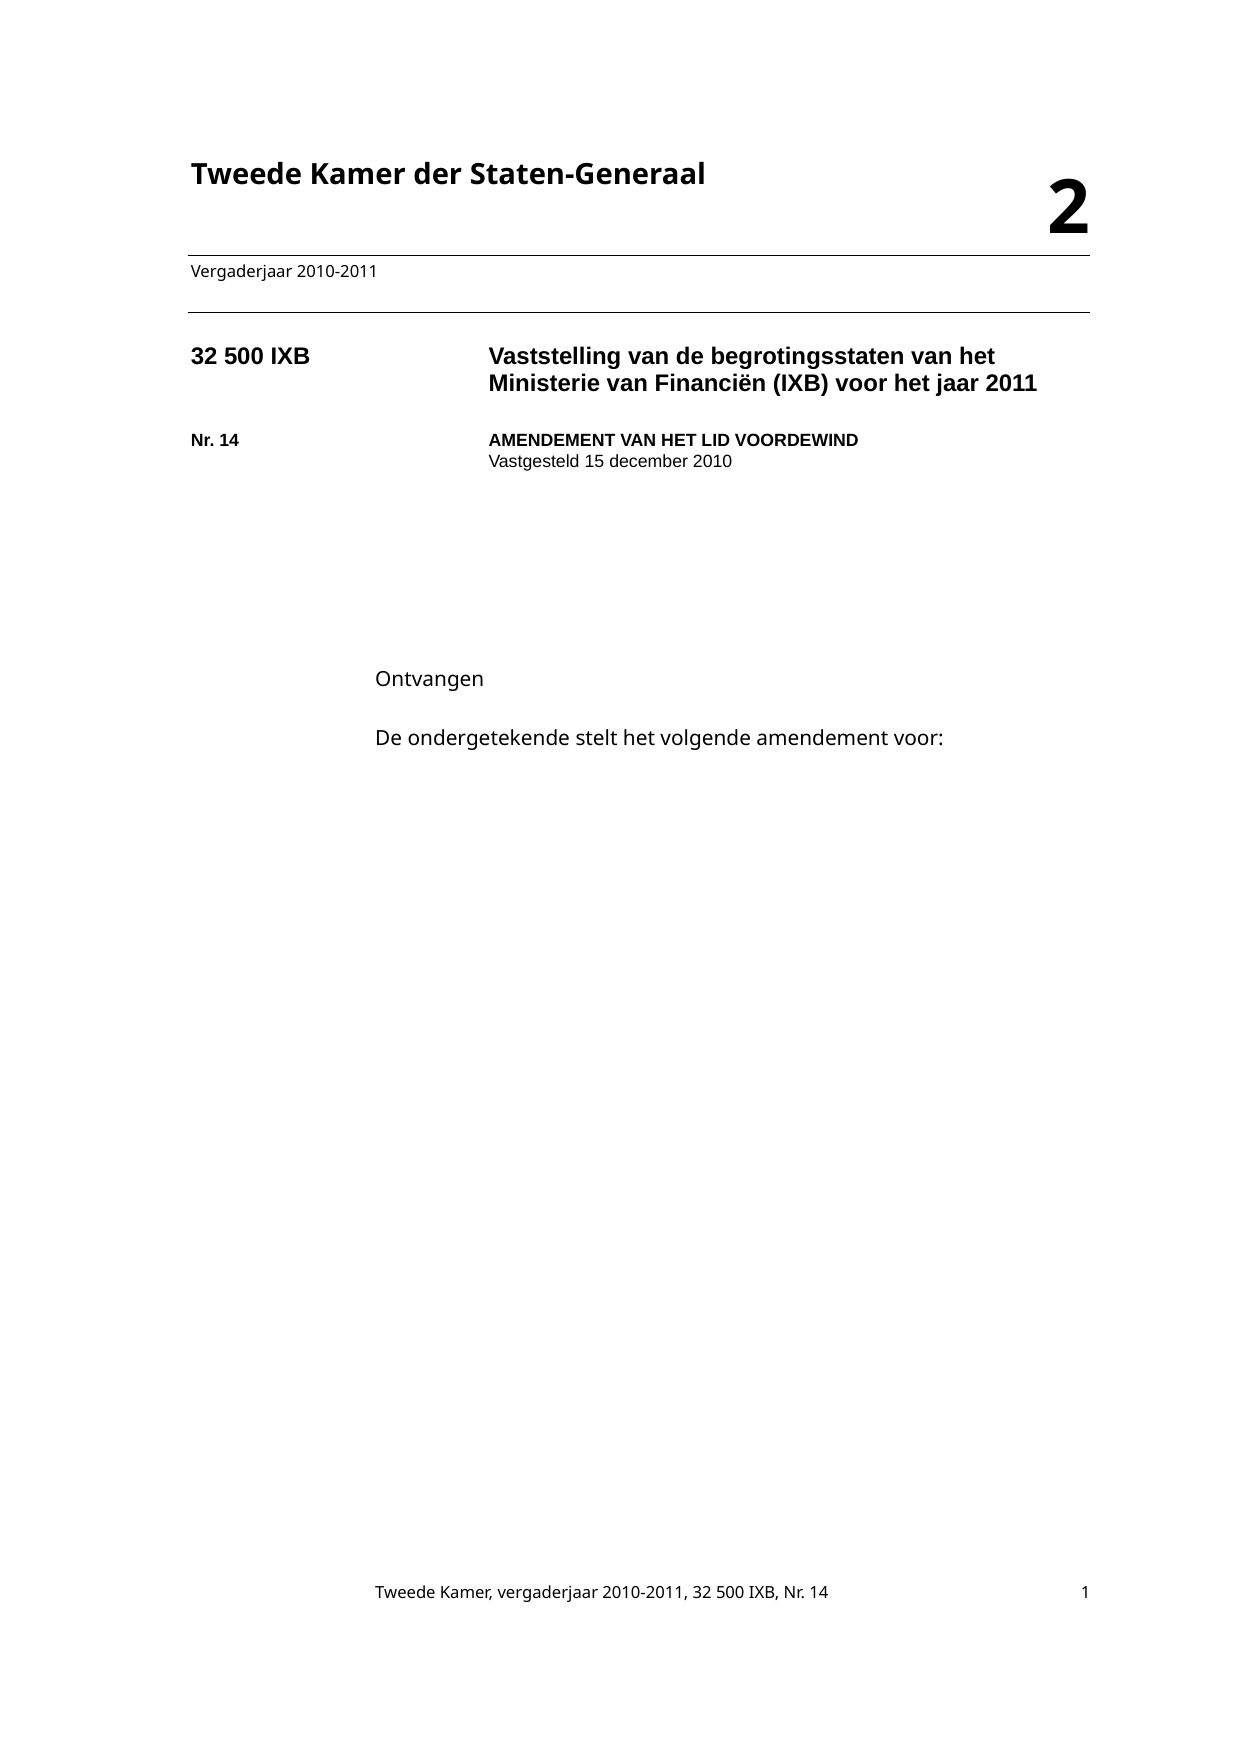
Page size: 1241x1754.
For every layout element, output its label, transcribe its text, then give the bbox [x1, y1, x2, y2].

table_header 2 [910, 150, 1090, 255]
table_cell [188, 313, 485, 339]
table_cell Vergaderjaar 2010-2011 [188, 256, 485, 312]
table_cell 32 500 IXB [188, 339, 485, 427]
table_cell [485, 256, 1090, 312]
text De ondergetekende stelt het volgende amendement voor: [375, 723, 1090, 751]
text Ontvangen [375, 664, 1090, 693]
table_cell AMENDEMENT VAN HET LID VOORDEWIND Vastgesteld 15 december 2010 [485, 427, 1090, 546]
table_cell [485, 313, 1090, 339]
table_header Tweede Kamer der Staten-Generaal [188, 150, 909, 255]
table_cell Nr. 14 [188, 427, 485, 546]
table_cell Vaststelling van de begrotingsstaten van het Ministerie van Financiën (IXB) voor het jaar 2011 [485, 339, 1090, 427]
